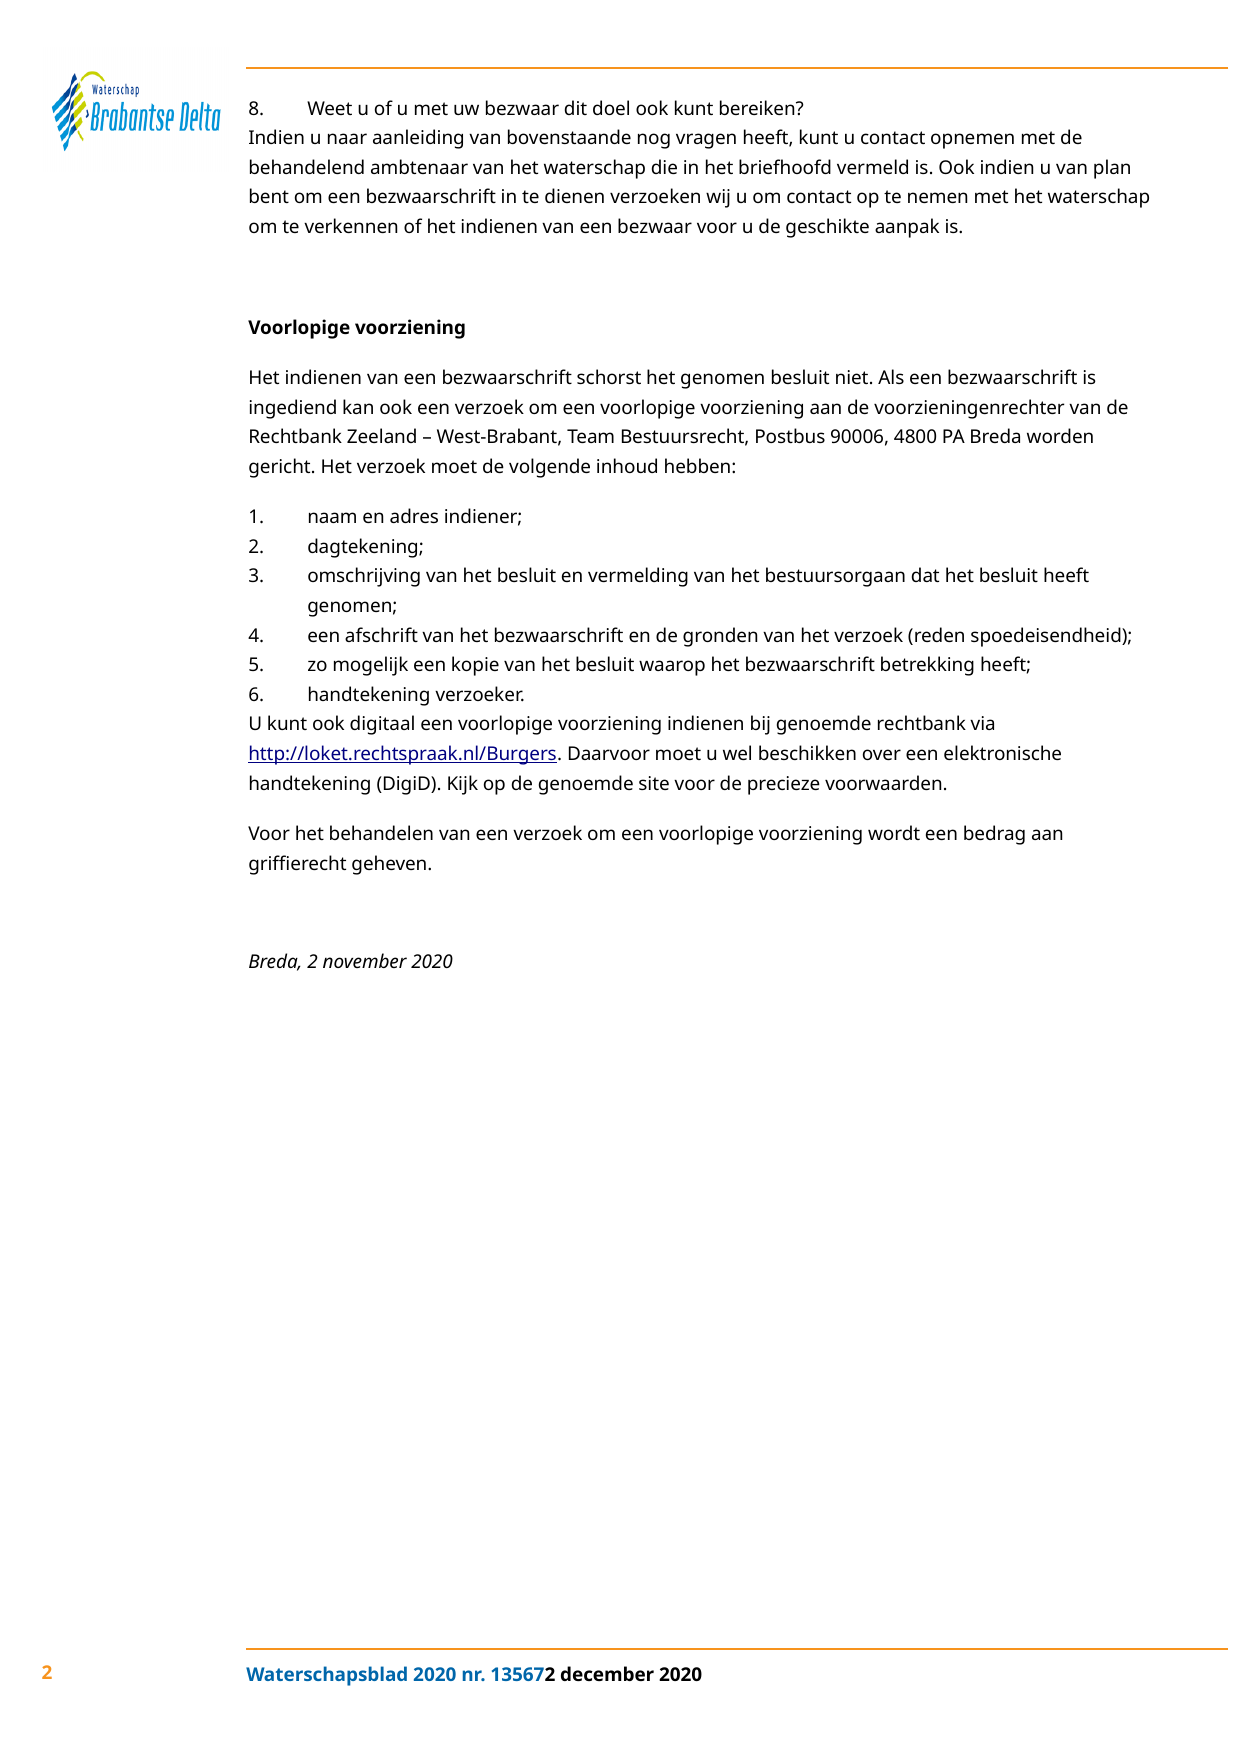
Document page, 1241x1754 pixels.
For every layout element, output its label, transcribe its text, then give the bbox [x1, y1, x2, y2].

text Breda, 2 november 2020 [248, 948, 1152, 974]
list zo mogelijk een kopie van het besluit waarop het bezwaarschrift betrekking heeft; [248, 651, 1152, 677]
list een afschrift van het bezwaarschrift en de gronden van het verzoek (reden spoedeisendheid); [248, 622, 1152, 648]
text Het indienen van een bezwaarschrift schorst het genomen besluit niet. Als een bezwaarschrift is ingediend kan ook een verzoek om een voorlopige voorziening aan de voorzieningenrechter van de Rechtbank Zeeland – West-Brabant, Team Bestuursrecht, Postbus 90006, 4800 PA Breda worden gericht. Het verzoek moet de volgende inhoud hebben: [248, 364, 1152, 479]
list handtekening verzoeker. [248, 681, 1152, 707]
text U kunt ook digitaal een voorlopige voorziening indienen bij genoemde rechtbank via http://loket.rechtspraak.nl/Burgers. Daarvoor moet u wel beschikken over een elektronische handtekening (DigiD). Kijk op de genoemde site voor de precieze voorwaarden. [248, 711, 1152, 796]
text Voor het behandelen van een verzoek om een voorlopige voorziening wordt een bedrag aan griffierecht geheven. [248, 820, 1152, 876]
text Indien u naar aanleiding van bovenstaande nog vragen heeft, kunt u contact opnemen met de behandelend ambtenaar van het waterschap die in het briefhoofd vermeld is. Ook indien u van plan bent om een bezwaarschrift in te dienen verzoeken wij u om contact op te nemen met het waterschap om te verkennen of het indienen van een bezwaar voor u de geschikte aanpak is. [248, 124, 1152, 239]
list omschrijving van het besluit en vermelding van het bestuursorgaan dat het besluit heeft genomen; [248, 563, 1152, 618]
picture [41, 47, 231, 172]
list naam en adres indiener; [248, 503, 1152, 529]
list Weet u of u met uw bezwaar dit doel ook kunt bereiken? [248, 95, 1152, 121]
list dagtekening; [248, 533, 1152, 559]
text Voorlopige voorziening [248, 314, 1152, 340]
